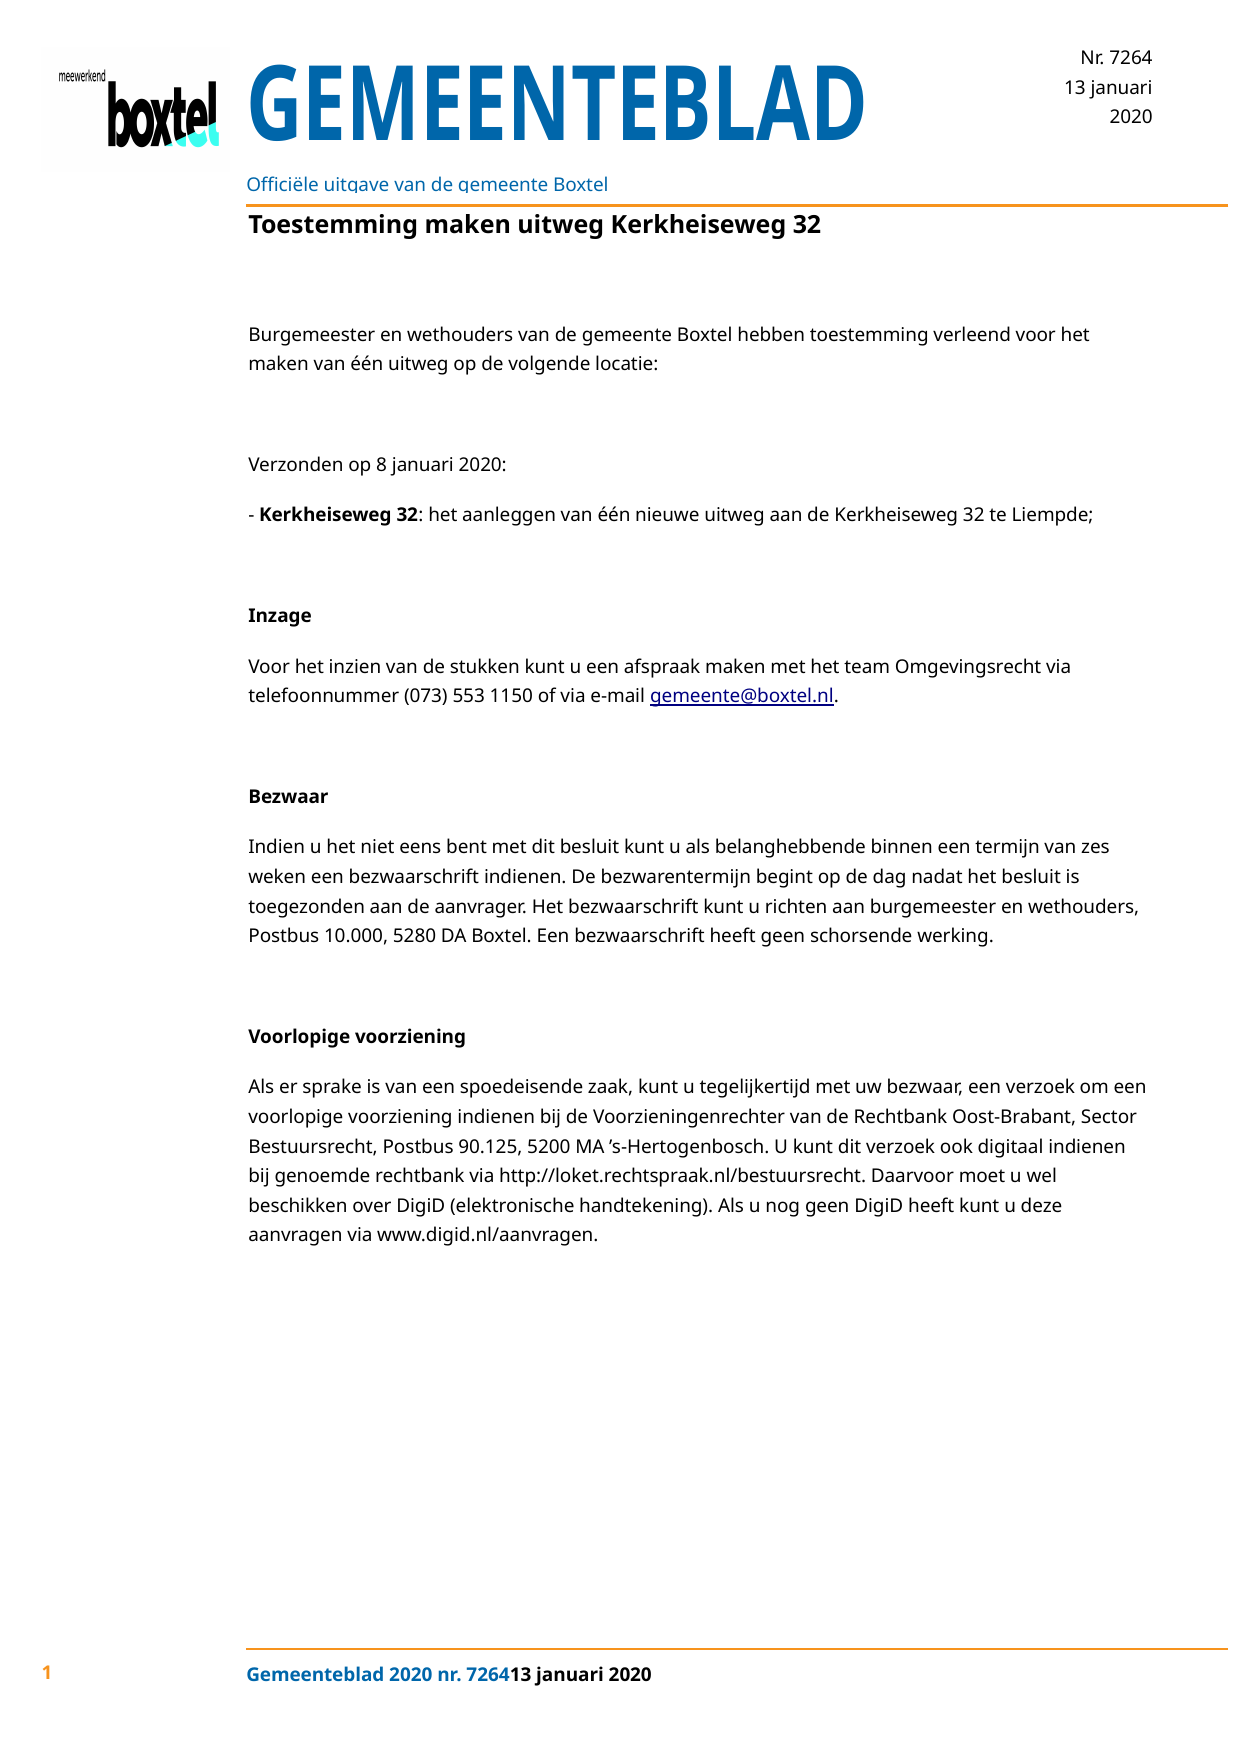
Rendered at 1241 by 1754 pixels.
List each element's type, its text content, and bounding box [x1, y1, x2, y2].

text - Kerkheiseweg 32: het aanleggen van één nieuwe uitweg aan de Kerkheiseweg 32 te Liempde; [248, 502, 1152, 527]
text Als er sprake is van een spoedeisende zaak, kunt u tegelijkertijd met uw bezwaar, een verzoek om een voorlopige voorziening indienen bij de Voorzieningenrechter van de Rechtbank Oost-Brabant, Sector Bestuursrecht, Postbus 90.125, 5200 MA ’s-Hertogenbosch. U kunt dit verzoek ook digitaal indienen bij genoemde rechtbank via http://loket.rechtspraak.nl/bestuursrecht. Daarvoor moet u wel beschikken over DigiD (elektronische handtekening). Als u nog geen DigiD heeft kunt u deze aanvragen via www.digid.nl/aanvragen. [248, 1074, 1152, 1247]
picture [41, 47, 231, 172]
text Indien u het niet eens bent met dit besluit kunt u als belanghebbende binnen een termijn van zes weken een bezwaarschrift indienen. De bezwarentermijn begint op de dag nadat het besluit is toegezonden aan de aanvrager. Het bezwaarschrift kunt u richten aan burgemeester en wethouders, Postbus 10.000, 5280 DA Boxtel. Een bezwaarschrift heeft geen schorsende werking. [248, 834, 1152, 948]
text Verzonden op 8 januari 2020: [248, 451, 1152, 477]
text Inzage [248, 602, 1152, 628]
text Voor het inzien van de stukken kunt u een afspraak maken met het team Omgevingsrecht via telefoonnummer (073) 553 1150 of via e-mail gemeente@boxtel.nl. [248, 653, 1152, 708]
text Voorlopige voorziening [248, 1023, 1152, 1049]
text Burgemeester en wethouders van de gemeente Boxtel hebben toestemming verleend voor het maken van één uitweg op de volgende locatie: [248, 321, 1152, 376]
text Toestemming maken uitweg Kerkheiseweg 32 [248, 207, 1152, 241]
text Bezwaar [248, 783, 1152, 809]
